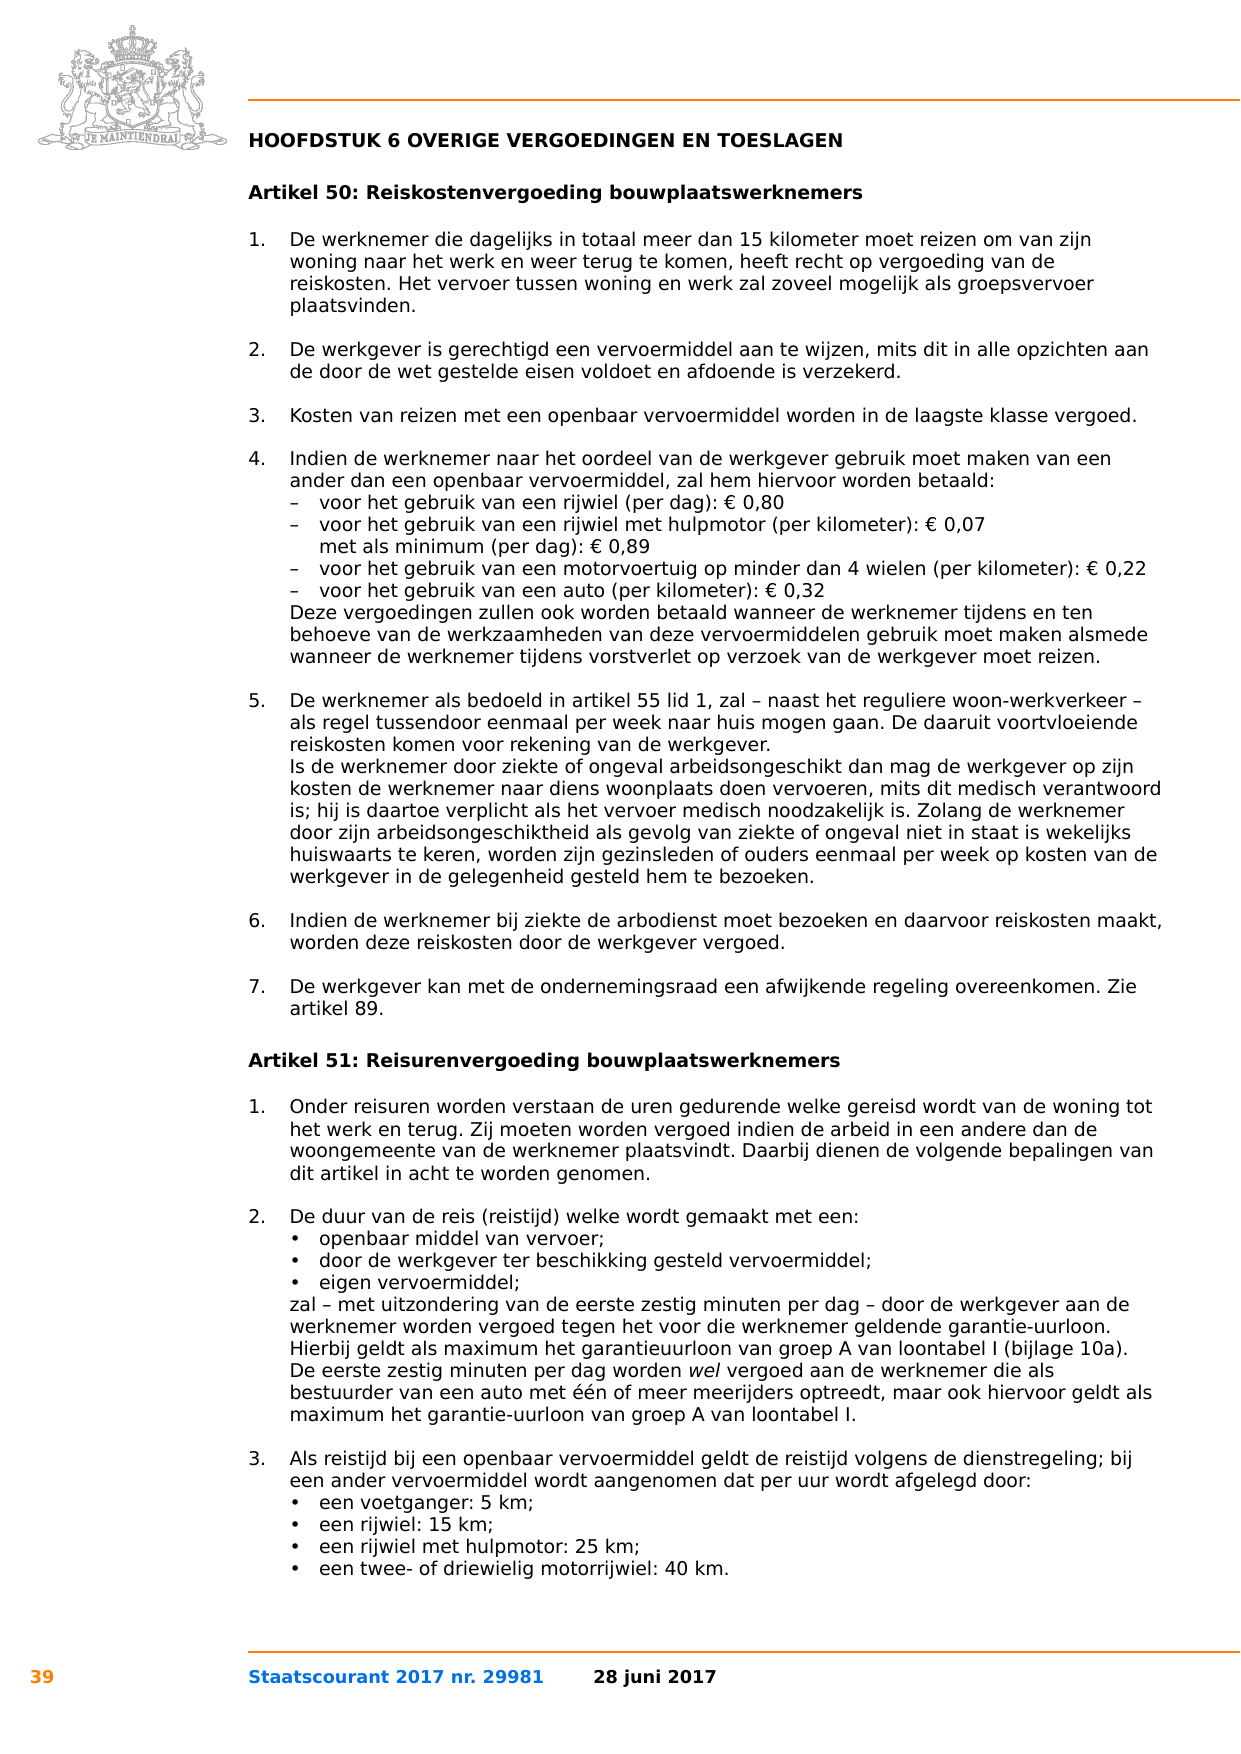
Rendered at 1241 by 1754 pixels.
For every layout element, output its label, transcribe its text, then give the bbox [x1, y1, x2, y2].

text met als minimum (per dag): € 0,89 [319, 536, 1163, 558]
text – voor het gebruik van een rijwiel met hulpmotor (per kilometer): € 0,07 [289, 514, 1163, 536]
text De eerste zestig minuten per dag worden wel vergoed aan de werknemer die als bestuurder van een auto met één of meer meerijders optreedt, maar ook hiervoor geldt als maximum het garantie-uurloon van groep A van loontabel I. [289, 1360, 1163, 1426]
text 3. Kosten van reizen met een openbaar vervoermiddel worden in de laagste klasse vergoed. [248, 404, 1163, 426]
subtitle HOOFDSTUK 6 OVERIGE VERGOEDINGEN EN TOESLAGEN [248, 130, 1163, 152]
text 2. De duur van de reis (reistijd) welke wordt gemaakt met een: [248, 1206, 1163, 1228]
text 1. De werknemer die dagelijks in totaal meer dan 15 kilometer moet reizen om van zijn woning naar het werk en weer terug te komen, heeft recht op vergoeding van de reiskosten. Het vervoer tussen woning en werk zal zoveel mogelijk als groepsvervoer plaatsvinden. [248, 229, 1163, 317]
text • eigen vervoermiddel; [289, 1272, 1163, 1294]
text 5. De werknemer als bedoeld in artikel 55 lid 1, zal – naast het reguliere woon-werkverkeer – als regel tussendoor eenmaal per week naar huis mogen gaan. De daaruit voortvloeiende reiskosten komen voor rekening van de werkgever. [248, 690, 1163, 756]
text • openbaar middel van vervoer; [289, 1228, 1163, 1250]
subtitle Artikel 51: Reisurenvergoeding bouwplaatswerknemers [248, 1049, 1163, 1071]
text – voor het gebruik van een rijwiel (per dag): € 0,80 [289, 492, 1163, 514]
text • een voetganger: 5 km; [289, 1492, 1163, 1514]
text zal – met uitzondering van de eerste zestig minuten per dag – door de werkgever aan de werknemer worden vergoed tegen het voor die werknemer geldende garantie-uurloon. Hierbij geldt als maximum het garantieuurloon van groep A van loontabel I (bijlage 10a). [289, 1294, 1163, 1360]
text 1. Onder reisuren worden verstaan de uren gedurende welke gereisd wordt van de woning tot het werk en terug. Zij moeten worden vergoed indien de arbeid in een andere dan de woongemeente van de werknemer plaatsvindt. Daarbij dienen de volgende bepalingen van dit artikel in acht te worden genomen. [248, 1096, 1163, 1184]
text • door de werkgever ter beschikking gesteld vervoermiddel; [289, 1250, 1163, 1272]
picture [38, 25, 227, 150]
text • een rijwiel met hulpmotor: 25 km; [289, 1536, 1163, 1558]
text • een twee- of driewielig motorrijwiel: 40 km. [289, 1558, 1163, 1580]
text – voor het gebruik van een auto (per kilometer): € 0,32 [289, 580, 1163, 602]
text • een rijwiel: 15 km; [289, 1514, 1163, 1536]
text – voor het gebruik van een motorvoertuig op minder dan 4 wielen (per kilometer): € 0,22 [289, 558, 1163, 580]
text 4. Indien de werknemer naar het oordeel van de werkgever gebruik moet maken van een ander dan een openbaar vervoermiddel, zal hem hiervoor worden betaald: [248, 448, 1163, 492]
text 3. Als reistijd bij een openbaar vervoermiddel geldt de reistijd volgens de dienstregeling; bij een ander vervoermiddel wordt aangenomen dat per uur wordt afgelegd door: [248, 1448, 1163, 1492]
text 2. De werkgever is gerechtigd een vervoermiddel aan te wijzen, mits dit in alle opzichten aan de door de wet gestelde eisen voldoet en afdoende is verzekerd. [248, 339, 1163, 383]
text Is de werknemer door ziekte of ongeval arbeidsongeschikt dan mag de werkgever op zijn kosten de werknemer naar diens woonplaats doen vervoeren, mits dit medisch verantwoord is; hij is daartoe verplicht als het vervoer medisch noodzakelijk is. Zolang de werknemer door zijn arbeidsongeschiktheid als gevolg van ziekte of ongeval niet in staat is wekelijks huiswaarts te keren, worden zijn gezinsleden of ouders eenmaal per week op kosten van de werkgever in de gelegenheid gesteld hem te bezoeken. [289, 756, 1163, 888]
text 6. Indien de werknemer bij ziekte de arbodienst moet bezoeken en daarvoor reiskosten maakt, worden deze reiskosten door de werkgever vergoed. [248, 910, 1163, 954]
text Deze vergoedingen zullen ook worden betaald wanneer de werknemer tijdens en ten behoeve van de werkzaamheden van deze vervoermiddelen gebruik moet maken alsmede wanneer de werknemer tijdens vorstverlet op verzoek van de werkgever moet reizen. [289, 602, 1163, 668]
text 7. De werkgever kan met de ondernemingsraad een afwijkende regeling overeenkomen. Zie artikel 89. [248, 976, 1163, 1019]
subtitle Artikel 50: Reiskostenvergoeding bouwplaatswerknemers [248, 182, 1163, 204]
